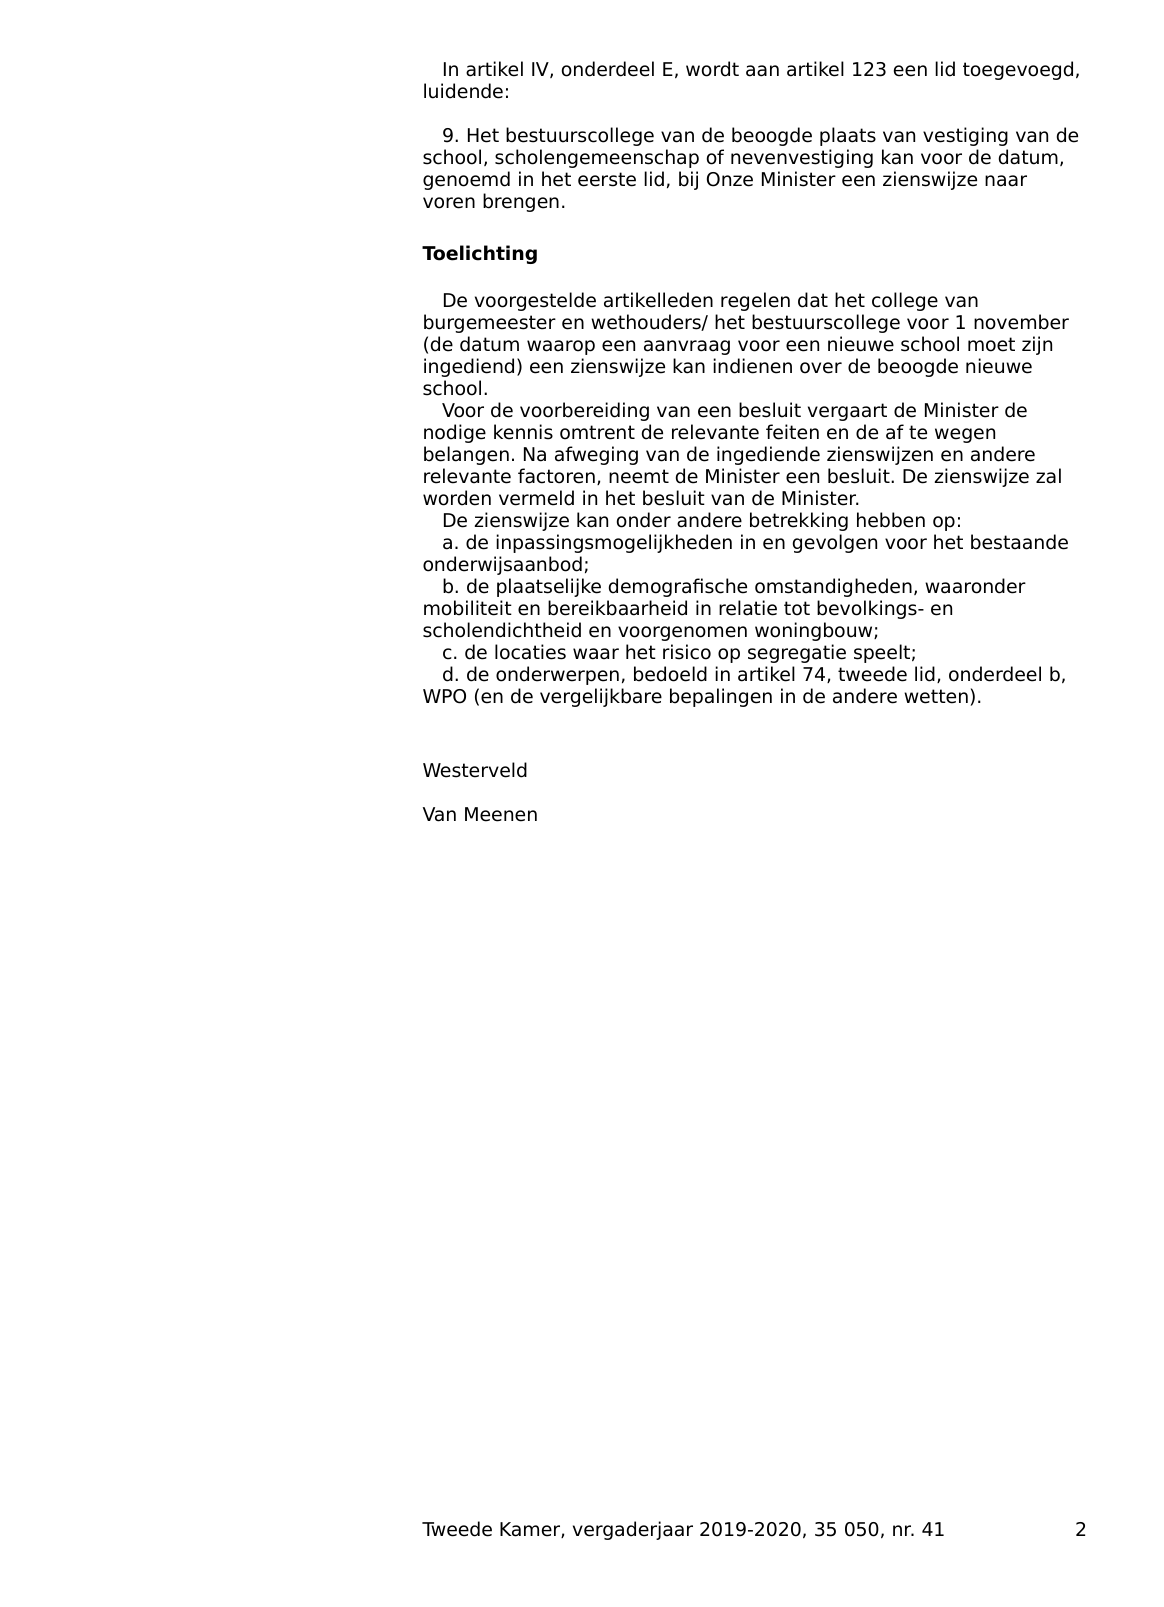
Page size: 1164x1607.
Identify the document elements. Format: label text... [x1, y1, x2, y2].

subtitle Toelichting [422, 243, 1087, 265]
text Voor de voorbereiding van een besluit vergaart de Minister de nodige kennis omtrent de relevante feiten en de af te wegen belangen. Na afweging van de ingediende zienswijzen en andere relevante factoren, neemt de Minister een besluit. De zienswijze zal worden vermeld in het besluit van de Minister. [422, 400, 1087, 510]
text De voorgestelde artikelleden regelen dat het college van burgemeester en wethouders/ het bestuurscollege voor 1 november (de datum waarop een aanvraag voor een nieuwe school moet zijn ingediend) een zienswijze kan indienen over de beoogde nieuwe school. [422, 290, 1087, 400]
text 9. Het bestuurscollege van de beoogde plaats van vestiging van de school, scholengemeenschap of nevenvestiging kan voor de datum, genoemd in het eerste lid, bij Onze Minister een zienswijze naar voren brengen. [422, 125, 1087, 213]
text d. de onderwerpen, bedoeld in artikel 74, tweede lid, onderdeel b, WPO (en de vergelijkbare bepalingen in de andere wetten). [422, 664, 1087, 708]
text a. de inpassingsmogelijkheden in en gevolgen voor het bestaande onderwijsaanbod; [422, 532, 1087, 576]
text In artikel IV, onderdeel E, wordt aan artikel 123 een lid toegevoegd, luidende: [422, 59, 1087, 103]
text Westerveld Van Meenen [422, 738, 1087, 826]
text c. de locaties waar het risico op segregatie speelt; [422, 642, 1087, 664]
text De zienswijze kan onder andere betrekking hebben op: [422, 510, 1087, 532]
text b. de plaatselijke demografische omstandigheden, waaronder mobiliteit en bereikbaarheid in relatie tot bevolkings- en scholendichtheid en voorgenomen woningbouw; [422, 576, 1087, 642]
